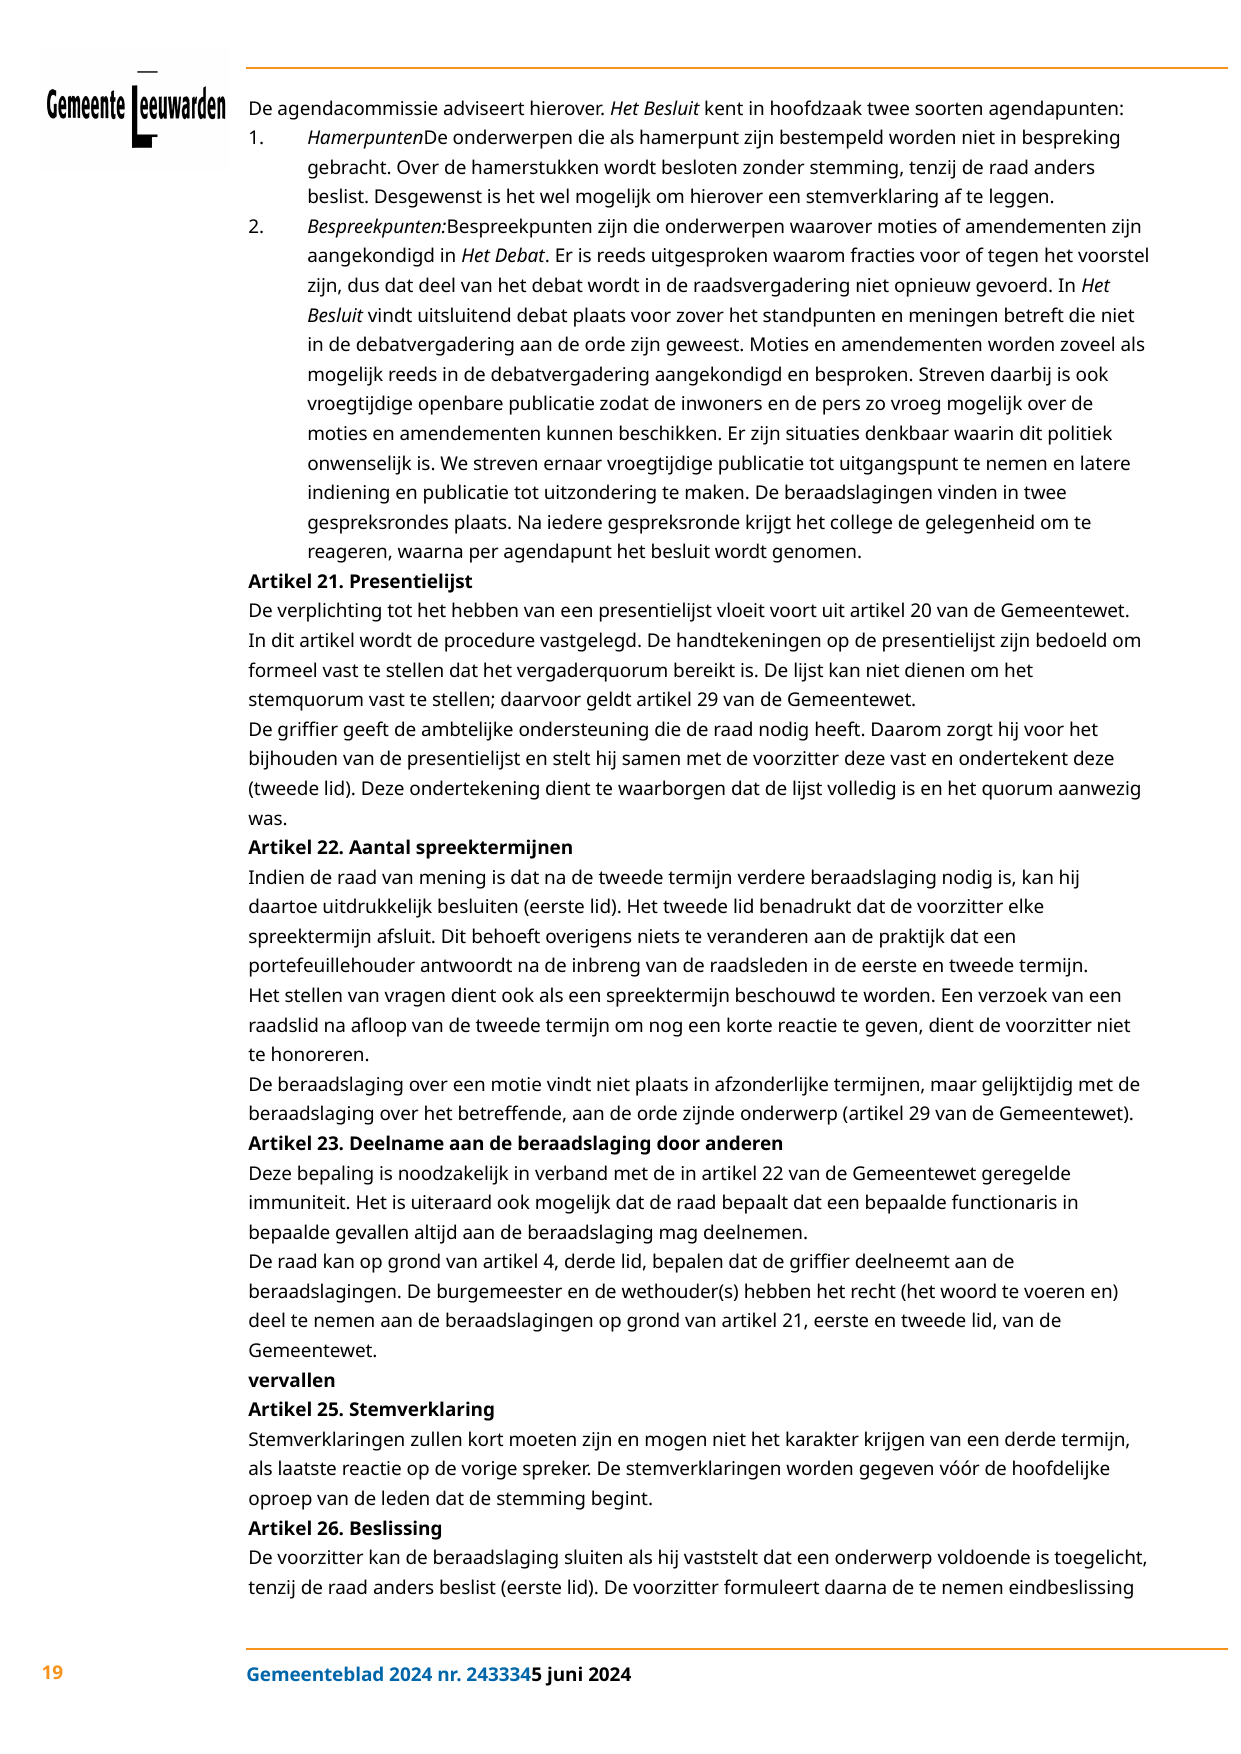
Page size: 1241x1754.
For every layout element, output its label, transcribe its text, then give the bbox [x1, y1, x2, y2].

text Artikel 23. Deelname aan de beraadslaging door anderen [248, 1130, 1152, 1156]
text Artikel 21. Presentielijst [248, 568, 1152, 594]
text De agendacommissie adviseert hierover. Het Besluit kent in hoofdzaak twee soorten agendapunten: [248, 95, 1152, 121]
text Stemverklaringen zullen kort moeten zijn en mogen niet het karakter krijgen van een derde termijn, als laatste reactie op de vorige spreker. De stemverklaringen worden gegeven vóór de hoofdelijke oproep van de leden dat de stemming begint. [248, 1426, 1152, 1511]
text Artikel 25. Stemverklaring [248, 1396, 1152, 1422]
list HamerpuntenDe onderwerpen die als hamerpunt zijn bestempeld worden niet in bespreking gebracht. Over de hamerstukken wordt besloten zonder stemming, tenzij de raad anders beslist. Desgewenst is het wel mogelijk om hierover een stemverklaring af te leggen. [248, 124, 1152, 209]
text Indien de raad van mening is dat na de tweede termijn verdere beraadslaging nodig is, kan hij daartoe uitdrukkelijk besluiten (eerste lid). Het tweede lid benadrukt dat de voorzitter elke spreektermijn afsluit. Dit behoeft overigens niets te veranderen aan de praktijk dat een portefeuillehouder antwoordt na de inbreng van de raadsleden in de eerste en tweede termijn. [248, 864, 1152, 978]
text De verplichting tot het hebben van een presentielijst vloeit voort uit artikel 20 van de Gemeentewet. In dit artikel wordt de procedure vastgelegd. De handtekeningen op de presentielijst zijn bedoeld om formeel vast te stellen dat het vergaderquorum bereikt is. De lijst kan niet dienen om het stemquorum vast te stellen; daarvoor geldt artikel 29 van de Gemeentewet. [248, 598, 1152, 712]
text Deze bepaling is noodzakelijk in verband met de in artikel 22 van de Gemeentewet geregelde immuniteit. Het is uiteraard ook mogelijk dat de raad bepaalt dat een bepaalde functionaris in bepaalde gevallen altijd aan de beraadslaging mag deelnemen. [248, 1160, 1152, 1245]
text Artikel 22. Aantal spreektermijnen [248, 834, 1152, 860]
text De beraadslaging over een motie vindt niet plaats in afzonderlijke termijnen, maar gelijktijdig met de beraadslaging over het betreffende, aan de orde zijnde onderwerp (artikel 29 van de Gemeentewet). [248, 1071, 1152, 1126]
text Het stellen van vragen dient ook als een spreektermijn beschouwd te worden. Een verzoek van een raadslid na afloop van de tweede termijn om nog een korte reactie te geven, dient de voorzitter niet te honoreren. [248, 982, 1152, 1067]
text De griffier geeft de ambtelijke ondersteuning die de raad nodig heeft. Daarom zorgt hij voor het bijhouden van de presentielijst en stelt hij samen met de voorzitter deze vast en ondertekent deze (tweede lid). Deze ondertekening dient te waarborgen dat de lijst volledig is en het quorum aanwezig was. [248, 716, 1152, 831]
text De voorzitter kan de beraadslaging sluiten als hij vaststelt dat een onderwerp voldoende is toegelicht, tenzij de raad anders beslist (eerste lid). De voorzitter formuleert daarna de te nemen eindbeslissing [248, 1544, 1152, 1600]
text De raad kan op grond van artikel 4, derde lid, bepalen dat de griffier deelneemt aan de beraadslagingen. De burgemeester en de wethouder(s) hebben het recht (het woord te voeren en) deel te nemen aan de beraadslagingen op grond van artikel 21, eerste en tweede lid, van de Gemeentewet. [248, 1248, 1152, 1363]
picture [41, 47, 231, 172]
text Artikel 26. Beslissing [248, 1515, 1152, 1541]
text vervallen [248, 1367, 1152, 1393]
list Bespreekpunten:Bespreekpunten zijn die onderwerpen waarover moties of amendementen zijn aangekondigd in Het Debat. Er is reeds uitgesproken waarom fracties voor of tegen het voorstel zijn, dus dat deel van het debat wordt in de raadsvergadering niet opnieuw gevoerd. In Het Besluit vindt uitsluitend debat plaats voor zover het standpunten en meningen betreft die niet in de debatvergadering aan de orde zijn geweest. Moties en amendementen worden zoveel als mogelijk reeds in de debatvergadering aangekondigd en besproken. Streven daarbij is ook vroegtijdige openbare publicatie zodat de inwoners en de pers zo vroeg mogelijk over de moties en amendementen kunnen beschikken. Er zijn situaties denkbaar waarin dit politiek onwenselijk is. We streven ernaar vroegtijdige publicatie tot uitgangspunt te nemen en latere indiening en publicatie tot uitzondering te maken. De beraadslagingen vinden in twee gespreksrondes plaats. Na iedere gespreksronde krijgt het college de gelegenheid om te reageren, waarna per agendapunt het besluit wordt genomen. [248, 213, 1152, 564]
